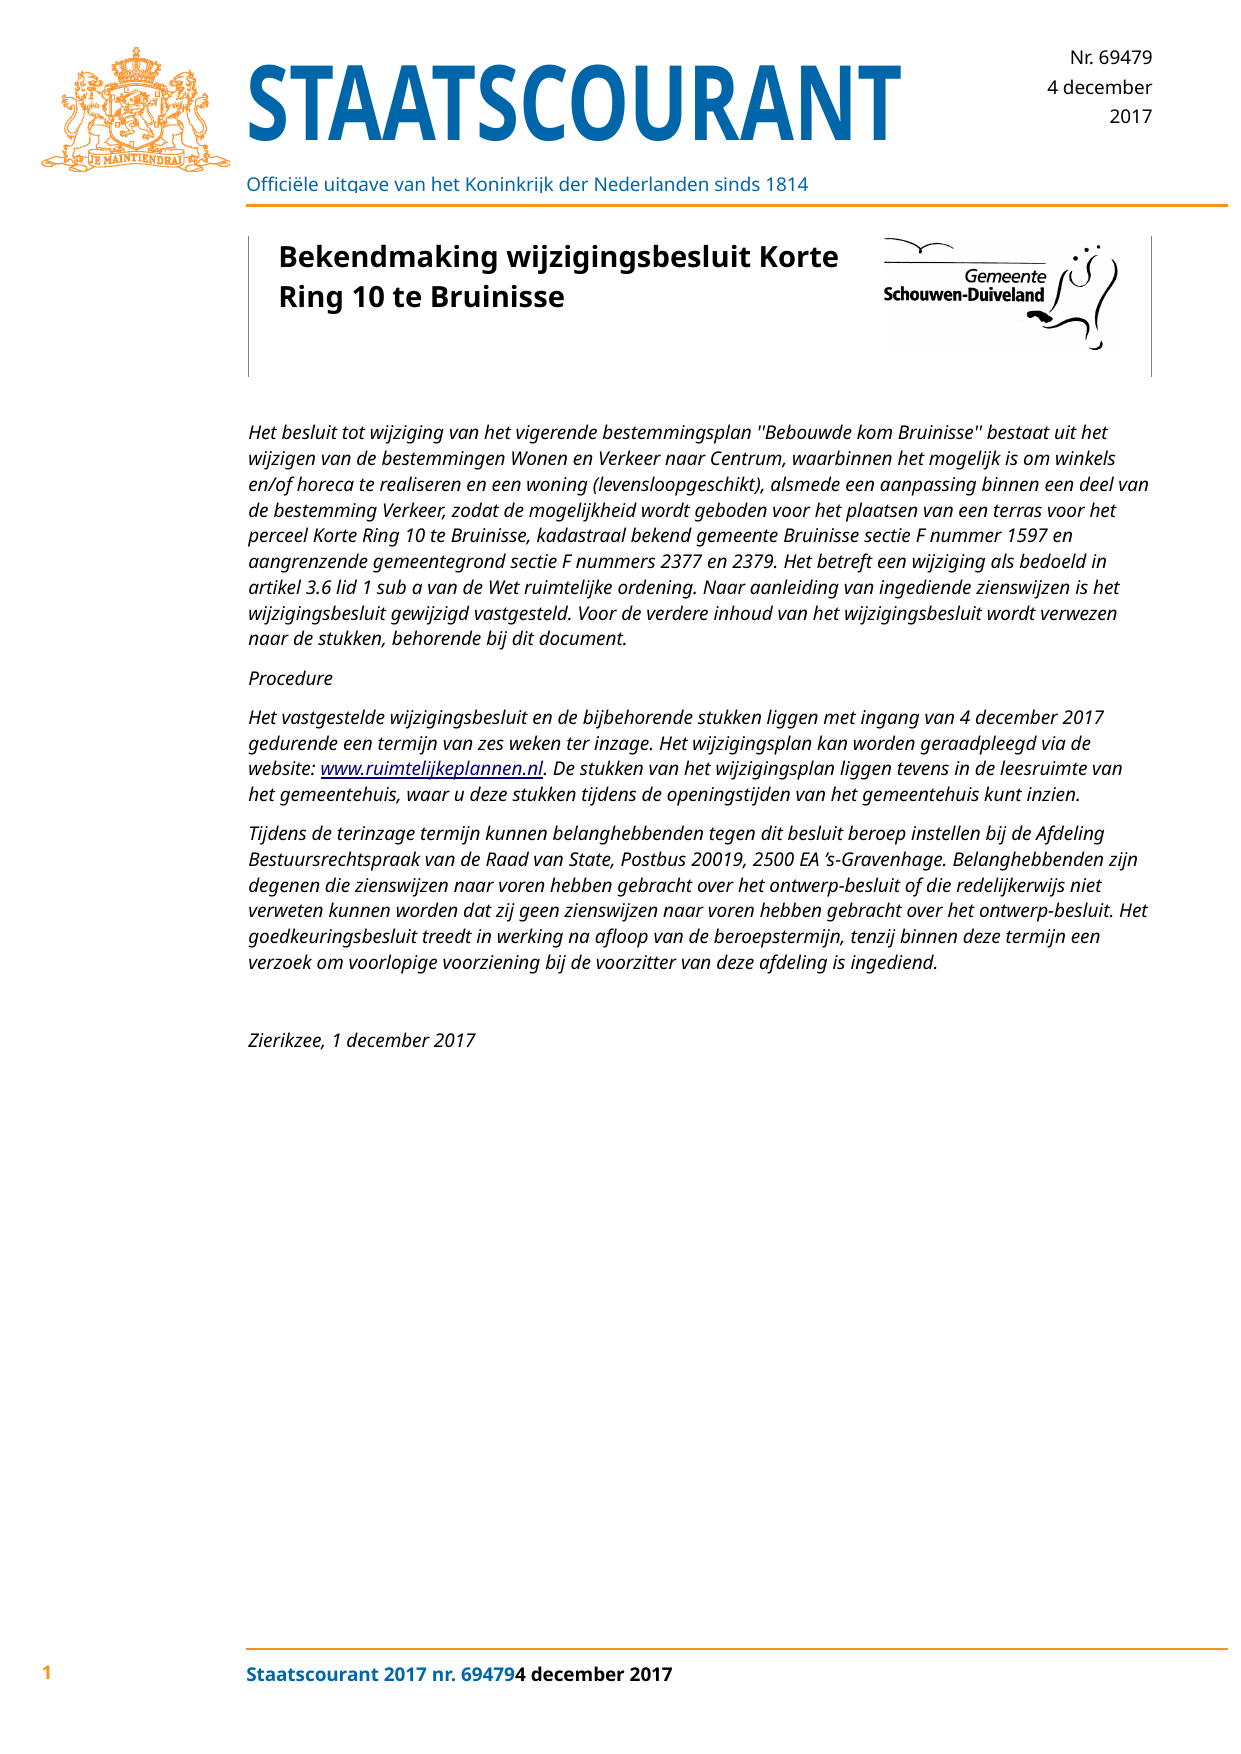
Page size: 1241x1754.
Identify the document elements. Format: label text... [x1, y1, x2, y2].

text Het vastgestelde wijzigingsbesluit en de bijbehorende stukken liggen met ingang van 4 december 2017 gedurende een termijn van zes weken ter inzage. Het wijzigingsplan kan worden geraadpleegd via de website: www.ruimtelijkeplannen.nl. De stukken van het wijzigingsplan liggen tevens in de leesruimte van het gemeentehuis, waar u deze stukken tijdens de openingstijden van het gemeentehuis kunt inzien. [248, 704, 1152, 807]
picture [41, 47, 231, 172]
text Procedure [248, 665, 1152, 690]
text Tijdens de terinzage termijn kunnen belanghebbenden tegen dit besluit beroep instellen bij de Afdeling Bestuursrechtspraak van de Raad van State, Postbus 20019, 2500 EA ’s-Gravenhage. Belanghebbenden zijn degenen die zienswijzen naar voren hebben gebracht over het ontwerp-besluit of die redelijkerwijs niet verweten kunnen worden dat zij geen zienswijzen naar voren hebben gebracht over het ontwerp-besluit. Het goedkeuringsbesluit treedt in werking na afloop van de beroepstermijn, tenzij binnen deze termijn een verzoek om voorlopige voorziening bij de voorzitter van deze afdeling is ingediend. [248, 820, 1152, 975]
table_header [850, 236, 1151, 377]
text Zierikzee, 1 december 2017 [248, 1028, 1152, 1053]
table_header Bekendmaking wijzigingsbesluit Korte Ring 10 te Bruinisse [249, 236, 850, 377]
text Het besluit tot wijziging van het vigerende bestemmingsplan ''Bebouwde kom Bruinisse'' bestaat uit het wijzigen van de bestemmingen Wonen en Verkeer naar Centrum, waarbinnen het mogelijk is om winkels en/of horeca te realiseren en een woning (levensloopgeschikt), alsmede een aanpassing binnen een deel van de bestemming Verkeer, zodat de mogelijkheid wordt geboden voor het plaatsen van een terras voor het perceel Korte Ring 10 te Bruinisse, kadastraal bekend gemeente Bruinisse sectie F nummer 1597 en aangrenzende gemeentegrond sectie F nummers 2377 en 2379. Het betreft een wijziging als bedoeld in artikel 3.6 lid 1 sub a van de Wet ruimtelijke ordening. Naar aanleiding van ingediende zienswijzen is het wijzigingsbesluit gewijzigd vastgesteld. Voor de verdere inhoud van het wijzigingsbesluit wordt verwezen naar de stukken, behorende bij dit document. [248, 419, 1152, 651]
picture [882, 236, 1119, 351]
